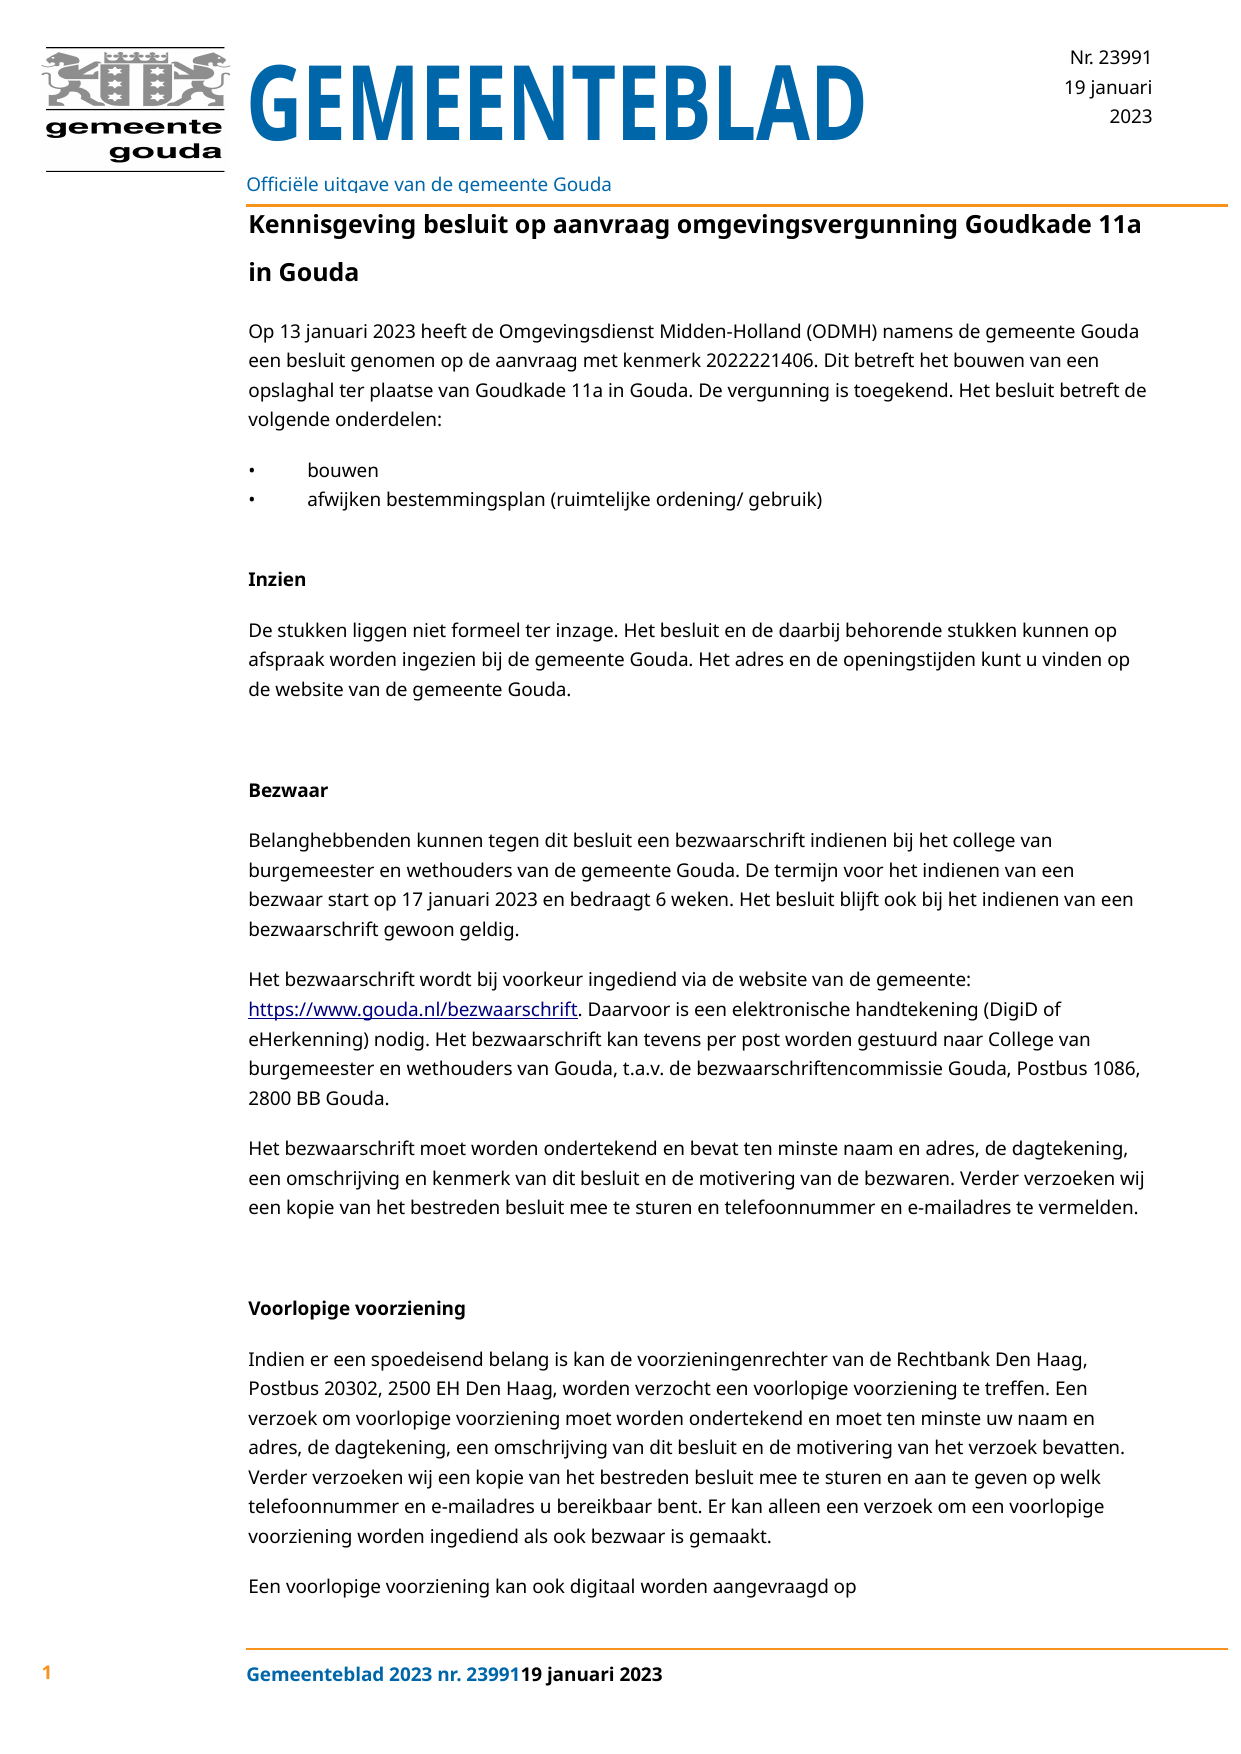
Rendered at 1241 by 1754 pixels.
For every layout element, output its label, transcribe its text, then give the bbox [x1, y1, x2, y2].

text Op 13 januari 2023 heeft de Omgevingsdienst Midden-Holland (ODMH) namens de gemeente Gouda een besluit genomen op de aanvraag met kenmerk 2022221406. Dit betreft het bouwen van een opslaghal ter plaatse van Goudkade 11a in Gouda. De vergunning is toegekend. Het besluit betreft de volgende onderdelen: [248, 318, 1152, 432]
text Bezwaar [248, 777, 1152, 803]
text Een voorlopige voorziening kan ook digitaal worden aangevraagd op [248, 1574, 1152, 1599]
text Belanghebbenden kunnen tegen dit besluit een bezwaarschrift indienen bij het college van burgemeester en wethouders van de gemeente Gouda. De termijn voor het indienen van een bezwaar start op 17 januari 2023 en bedraagt 6 weken. Het besluit blijft ook bij het indienen van een bezwaarschrift gewoon geldig. [248, 827, 1152, 942]
text Kennisgeving besluit op aanvraag omgevingsvergunning Goudkade 11a in Gouda [248, 207, 1152, 288]
list bouwen [248, 457, 1152, 483]
text Inzien [248, 567, 1152, 592]
text Het bezwaarschrift wordt bij voorkeur ingediend via de website van de gemeente: https://www.gouda.nl/bezwaarschrift. Daarvoor is een elektronische handtekening (DigiD of eHerkenning) nodig. Het bezwaarschrift kan tevens per post worden gestuurd naar College van burgemeester en wethouders van Gouda, t.a.v. de bezwaarschriftencommissie Gouda, Postbus 1086, 2800 BB Gouda. [248, 967, 1152, 1111]
picture [41, 47, 231, 172]
list afwijken bestemmingsplan (ruimtelijke ordening/ gebruik) [248, 487, 1152, 512]
text Het bezwaarschrift moet worden ondertekend en bevat ten minste naam en adres, de dagtekening, een omschrijving en kenmerk van dit besluit en de motivering van de bezwaren. Verder verzoeken wij een kopie van het bestreden besluit mee te sturen en telefoonnummer en e-mailadres te vermelden. [248, 1135, 1152, 1220]
text Indien er een spoedeisend belang is kan de voorzieningenrechter van de Rechtbank Den Haag, Postbus 20302, 2500 EH Den Haag, worden verzocht een voorlopige voorziening te treffen. Een verzoek om voorlopige voorziening moet worden ondertekend en moet ten minste uw naam en adres, de dagtekening, een omschrijving van dit besluit en de motivering van het verzoek bevatten. Verder verzoeken wij een kopie van het bestreden besluit mee te sturen en aan te geven op welk telefoonnummer en e-mailadres u bereikbaar bent. Er kan alleen een verzoek om een voorlopige voorziening worden ingediend als ook bezwaar is gemaakt. [248, 1346, 1152, 1549]
text De stukken liggen niet formeel ter inzage. Het besluit en de daarbij behorende stukken kunnen op afspraak worden ingezien bij de gemeente Gouda. Het adres en de openingstijden kunt u vinden op de website van de gemeente Gouda. [248, 617, 1152, 702]
text Voorlopige voorziening [248, 1295, 1152, 1321]
